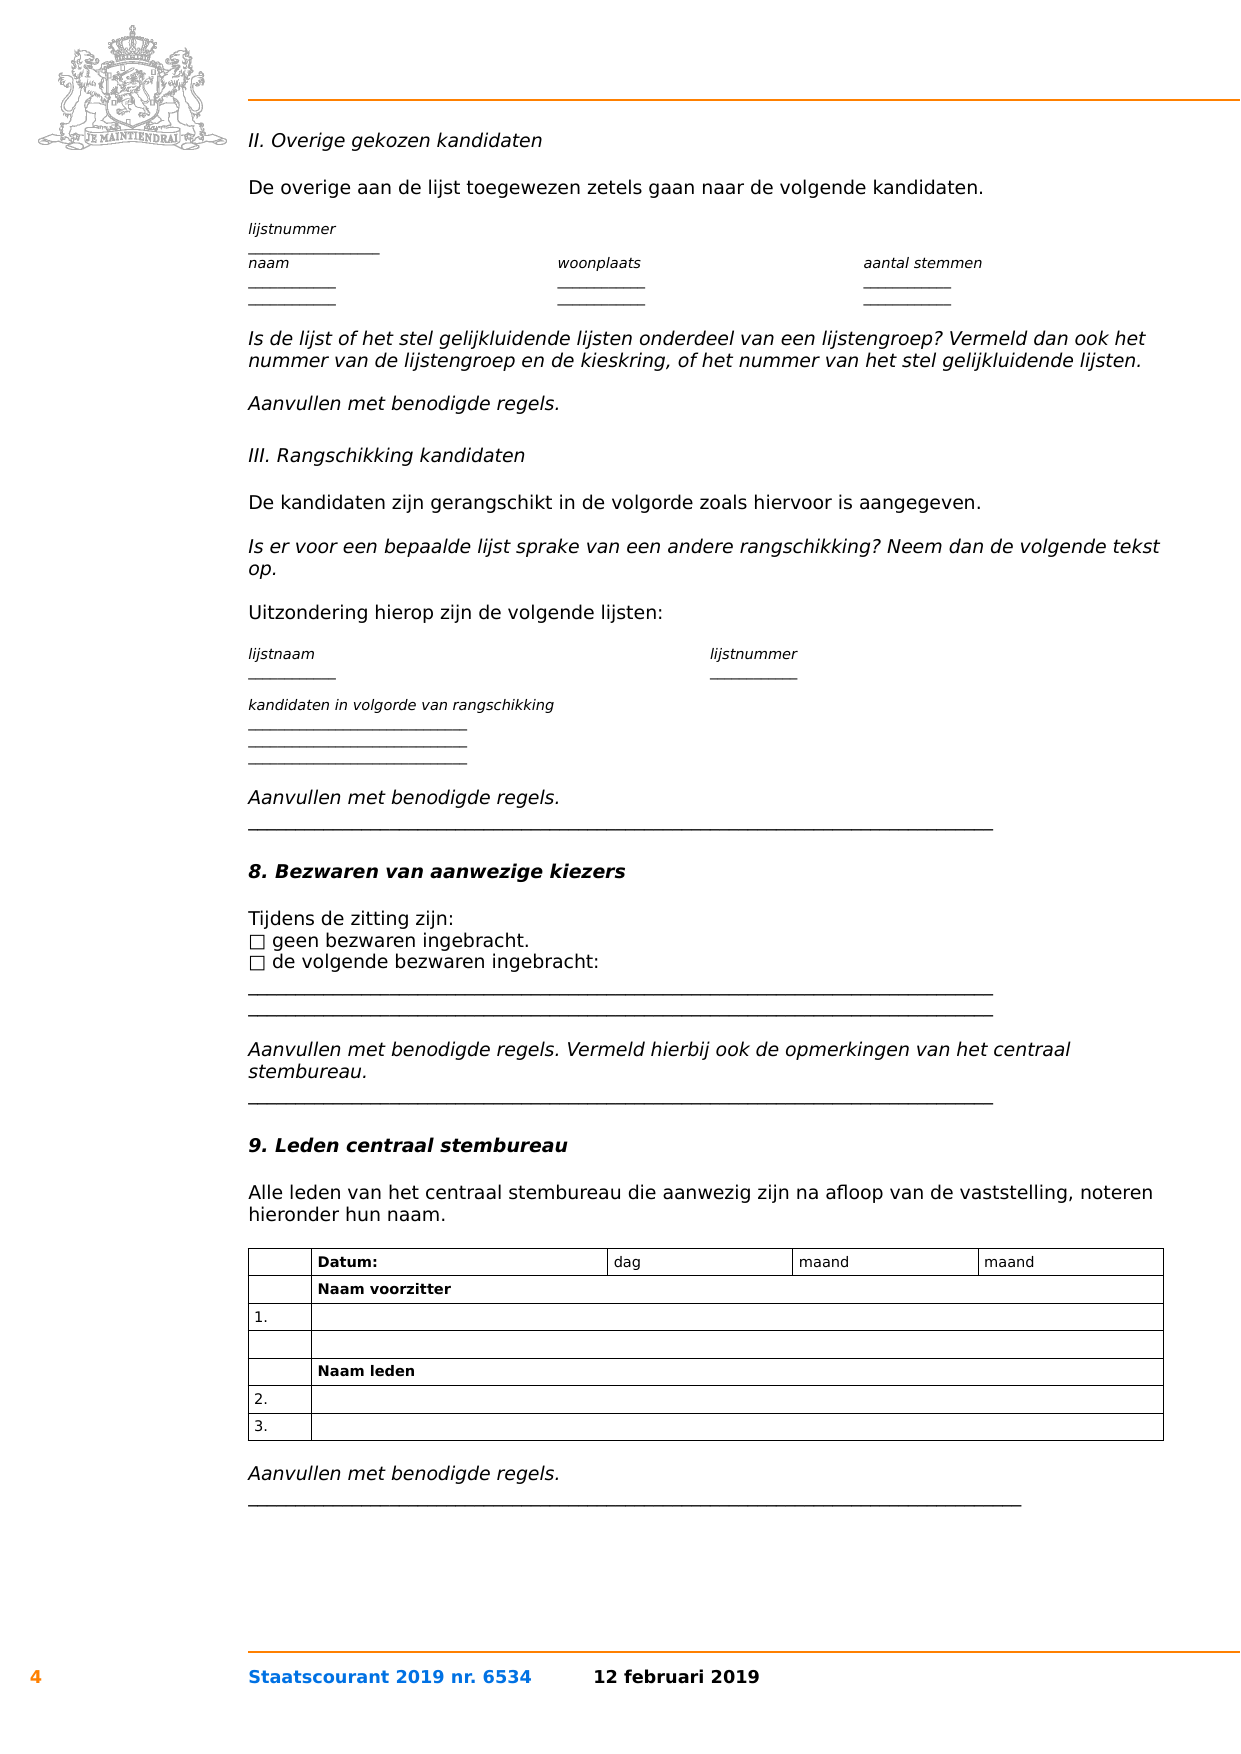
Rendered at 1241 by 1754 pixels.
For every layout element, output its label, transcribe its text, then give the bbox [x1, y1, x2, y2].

table_cell [248, 680, 704, 697]
table_cell [312, 1386, 1163, 1412]
text _______________________________________________________________________________ [248, 973, 1163, 995]
subtitle III. Rangschikking kandidaten [248, 445, 1163, 467]
table_cell [312, 1304, 1163, 1330]
table_header dag [608, 1249, 792, 1275]
table_cell [704, 680, 1163, 697]
table_cell [704, 748, 1163, 765]
table_header [552, 221, 857, 238]
table_cell ____________ [858, 272, 1163, 289]
table_header lijstnummer [704, 646, 1163, 663]
table_cell 2. [249, 1386, 311, 1412]
table_cell [704, 714, 1163, 731]
table_cell ______________________________ [248, 731, 704, 748]
table_cell ____________ [704, 663, 1163, 680]
table_header maand [793, 1249, 978, 1275]
table_cell ____________ [858, 289, 1163, 306]
text _______________________________________________________________________________ [248, 1083, 1163, 1105]
table_cell [858, 238, 1163, 255]
table_cell ____________ [248, 289, 552, 306]
table_cell __________________ [248, 238, 552, 255]
table_cell [249, 1359, 311, 1385]
text Tijdens de zitting zijn: [248, 907, 1163, 929]
text Is er voor een bepaalde lijst sprake van een andere rangschikking? Neem dan de volgende tekst op. [248, 536, 1163, 580]
text De kandidaten zijn gerangschikt in de volgorde zoals hiervoor is aangegeven. [248, 492, 1163, 514]
table_cell [312, 1331, 1163, 1358]
text Aanvullen met benodigde regels. __________________________________________________________________________________ [248, 1463, 1163, 1507]
table_cell [249, 1331, 311, 1358]
table_cell 1. [249, 1304, 311, 1330]
table_cell kandidaten in volgorde van rangschikking [248, 697, 704, 714]
text Aanvullen met benodigde regels. [248, 787, 1163, 808]
text Aanvullen met benodigde regels. Vermeld hierbij ook de opmerkingen van het centraal stembureau. [248, 1039, 1163, 1083]
table_cell [312, 1414, 1163, 1440]
text Is de lijst of het stel gelijkluidende lijsten onderdeel van een lijstengroep? Vermeld dan ook het nummer van de lijstengroep en de kieskring, of het nummer van het stel gelijkluidende lijsten. [248, 327, 1163, 371]
table_cell [249, 1276, 311, 1303]
picture [38, 25, 227, 150]
table_cell ____________ [248, 663, 704, 680]
table_cell Naam voorzitter [312, 1276, 1163, 1303]
table_cell ______________________________ [248, 714, 704, 731]
subtitle 8. Bezwaren van aanwezige kiezers [248, 861, 1163, 882]
text Alle leden van het centraal stembureau die aanwezig zijn na afloop van de vaststelling, noteren hieronder hun naam. [248, 1182, 1163, 1226]
subtitle 9. Leden centraal stembureau [248, 1135, 1163, 1157]
text _______________________________________________________________________________ [248, 808, 1163, 831]
table_cell ______________________________ [248, 748, 704, 765]
table_cell [552, 238, 857, 255]
text Aanvullen met benodigde regels. [248, 393, 1163, 415]
table_cell ____________ [248, 272, 552, 289]
table_header [858, 221, 1163, 238]
text _______________________________________________________________________________ [248, 995, 1163, 1017]
table_header lijstnaam [248, 646, 704, 663]
table_cell [704, 697, 1163, 714]
subtitle II. Overige gekozen kandidaten [248, 130, 1163, 152]
text □ geen bezwaren ingebracht. [248, 929, 1163, 951]
table_cell 3. [249, 1414, 311, 1440]
table_header Datum: [312, 1249, 607, 1275]
table_cell ____________ [552, 289, 857, 306]
table_header lijstnummer [248, 221, 552, 238]
text □ de volgende bezwaren ingebracht: [248, 951, 1163, 973]
table_header maand [979, 1249, 1163, 1275]
table_cell [704, 731, 1163, 748]
text De overige aan de lijst toegewezen zetels gaan naar de volgende kandidaten. [248, 177, 1163, 199]
table_cell naam [248, 255, 552, 272]
table_cell ____________ [552, 272, 857, 289]
table_cell Naam leden [312, 1359, 1163, 1385]
table_cell aantal stemmen [858, 255, 1163, 272]
text Uitzondering hierop zijn de volgende lijsten: [248, 602, 1163, 624]
table_header [249, 1249, 311, 1275]
table_cell woonplaats [552, 255, 857, 272]
